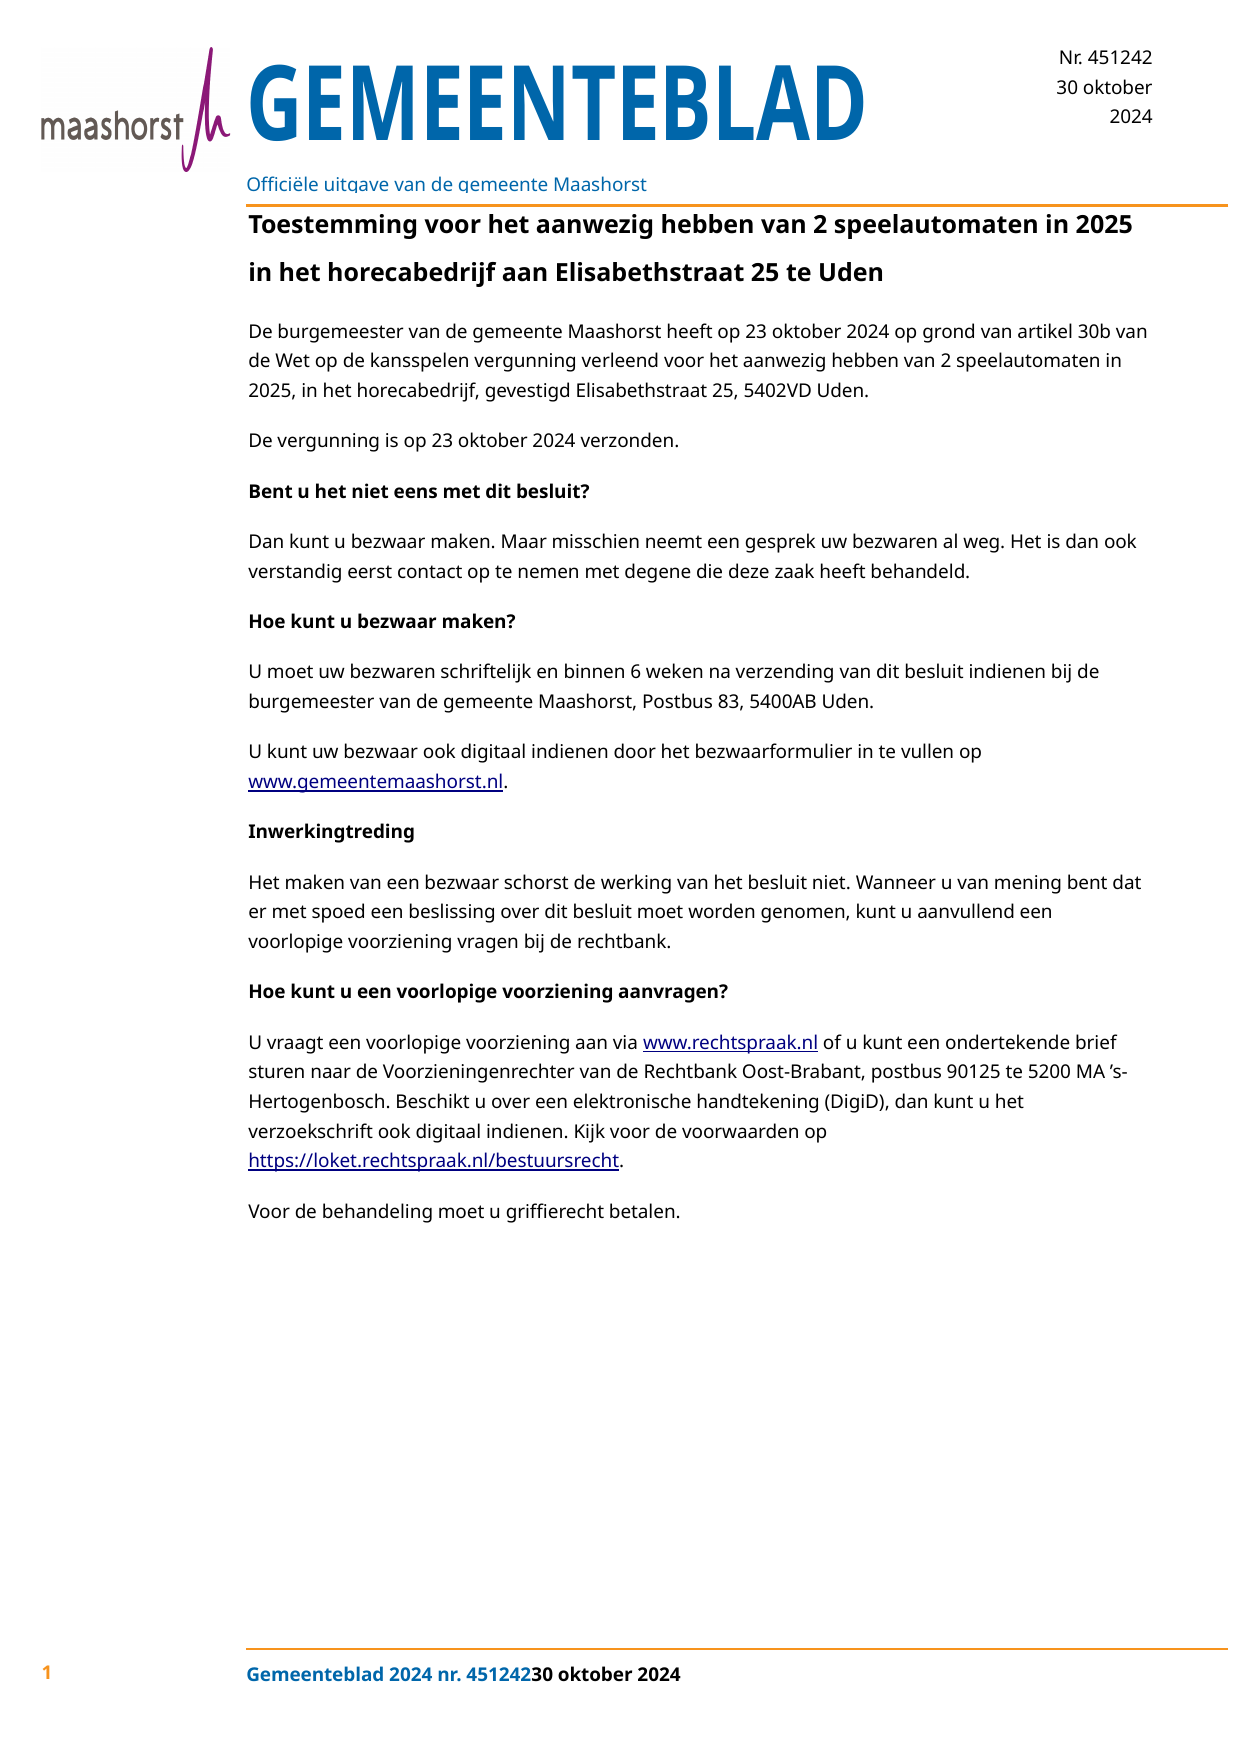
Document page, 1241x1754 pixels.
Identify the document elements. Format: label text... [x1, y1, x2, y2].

text U vraagt een voorlopige voorziening aan via www.rechtspraak.nl of u kunt een ondertekende brief sturen naar de Voorzieningenrechter van de Rechtbank Oost-Brabant, postbus 90125 te 5200 MA ’s-Hertogenbosch. Beschikt u over een elektronische handtekening (DigiD), dan kunt u het verzoekschrift ook digitaal indienen. Kijk voor de voorwaarden op https://loket.rechtspraak.nl/bestuursrecht. [248, 1029, 1152, 1173]
text De vergunning is op 23 oktober 2024 verzonden. [248, 427, 1152, 453]
text Hoe kunt u een voorlopige voorziening aanvragen? [248, 979, 1152, 1004]
text U kunt uw bezwaar ook digitaal indienen door het bezwaarformulier in te vullen op www.gemeentemaashorst.nl. [248, 739, 1152, 794]
text Het maken van een bezwaar schorst de werking van het besluit niet. Wanneer u van mening bent dat er met spoed een beslissing over dit besluit moet worden genomen, kunt u aanvullend een voorlopige voorziening vragen bij de rechtbank. [248, 869, 1152, 954]
picture [41, 47, 231, 172]
text Bent u het niet eens met dit besluit? [248, 478, 1152, 504]
text Toestemming voor het aanwezig hebben van 2 speelautomaten in 2025 in het horecabedrijf aan Elisabethstraat 25 te Uden [248, 207, 1152, 288]
text De burgemeester van de gemeente Maashorst heeft op 23 oktober 2024 op grond van artikel 30b van de Wet op de kansspelen vergunning verleend voor het aanwezig hebben van 2 speelautomaten in 2025, in het horecabedrijf, gevestigd Elisabethstraat 25, 5402VD Uden. [248, 318, 1152, 403]
text Inwerkingtreding [248, 819, 1152, 844]
text Dan kunt u bezwaar maken. Maar misschien neemt een gesprek uw bezwaren al weg. Het is dan ook verstandig eerst contact op te nemen met degene die deze zaak heeft behandeld. [248, 528, 1152, 584]
text Hoe kunt u bezwaar maken? [248, 608, 1152, 634]
text Voor de behandeling moet u griffierecht betalen. [248, 1198, 1152, 1224]
text U moet uw bezwaren schriftelijk en binnen 6 weken na verzending van dit besluit indienen bij de burgemeester van de gemeente Maashorst, Postbus 83, 5400AB Uden. [248, 659, 1152, 714]
